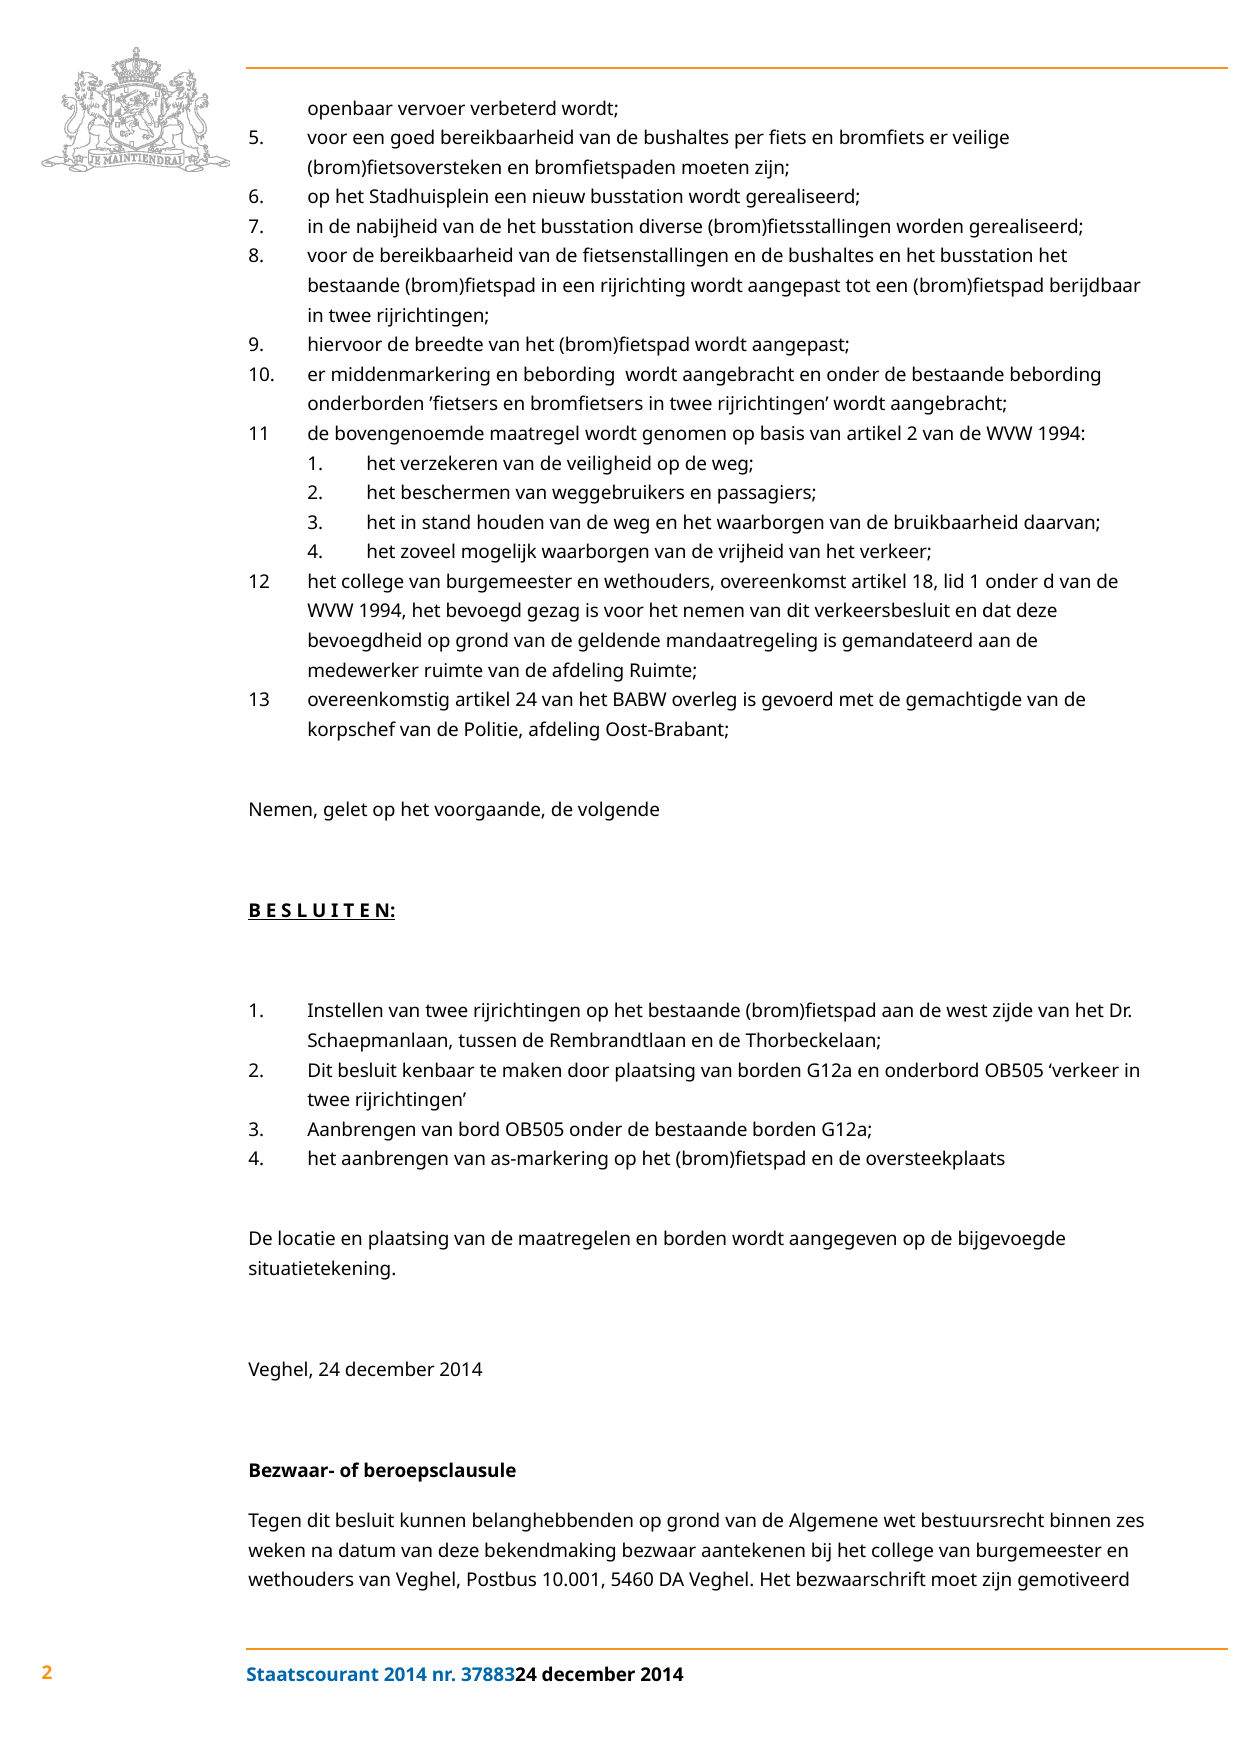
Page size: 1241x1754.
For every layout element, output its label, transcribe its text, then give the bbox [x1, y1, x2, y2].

text Bezwaar- of beroepsclausule [248, 1457, 1152, 1483]
list openbaar vervoer verbeterd wordt; [248, 95, 1152, 121]
list voor een goed bereikbaarheid van de bushaltes per fiets en bromfiets er veilige (brom)fietsoversteken en bromfietspaden moeten zijn; [248, 124, 1152, 180]
list Instellen van twee rijrichtingen op het bestaande (brom)fietspad aan de west zijde van het Dr. Schaepmanlaan, tussen de Rembrandtlaan en de Thorbeckelaan; [248, 998, 1152, 1053]
list de bovengenoemde maatregel wordt genomen op basis van artikel 2 van de WVW 1994: [248, 420, 1152, 446]
list er middenmarkering en bebording wordt aangebracht en onder de bestaande bebording onderborden ’fietsers en bromfietsers in twee rijrichtingen’ wordt aangebracht; [248, 361, 1152, 416]
list het college van burgemeester en wethouders, overeenkomst artikel 18, lid 1 onder d van de WVW 1994, het bevoegd gezag is voor het nemen van dit verkeersbesluit en dat deze bevoegdheid op grond van de geldende mandaatregeling is gemandateerd aan de medewerker ruimte van de afdeling Ruimte; [248, 568, 1152, 683]
list Dit besluit kenbaar te maken door plaatsing van borden G12a en onderbord OB505 ‘verkeer in twee rijrichtingen’ [248, 1057, 1152, 1112]
list het beschermen van weggebruikers en passagiers; [307, 479, 1152, 505]
text B E S L U I T E N: [248, 897, 1152, 923]
list het verzekeren van de veiligheid op de weg; [307, 450, 1152, 476]
list Aanbrengen van bord OB505 onder de bestaande borden G12a; [248, 1116, 1152, 1142]
text Nemen, gelet op het voorgaande, de volgende [248, 796, 1152, 822]
list overeenkomstig artikel 24 van het BABW overleg is gevoerd met de gemachtigde van de korpschef van de Politie, afdeling Oost-Brabant; [248, 686, 1152, 742]
list het in stand houden van de weg en het waarborgen van de bruikbaarheid daarvan; [307, 509, 1152, 535]
list hiervoor de breedte van het (brom)fietspad wordt aangepast; [248, 331, 1152, 357]
picture [41, 47, 231, 172]
list op het Stadhuisplein een nieuw busstation wordt gerealiseerd; [248, 183, 1152, 209]
text De locatie en plaatsing van de maatregelen en borden wordt aangegeven op de bijgevoegde situatietekening. [248, 1226, 1152, 1281]
text Veghel, 24 december 2014 [248, 1356, 1152, 1382]
text Tegen dit besluit kunnen belanghebbenden op grond van de Algemene wet bestuursrecht binnen zes weken na datum van deze bekendmaking bezwaar aantekenen bij het college van burgemeester en wethouders van Veghel, Postbus 10.001, 5460 DA Veghel. Het bezwaarschrift moet zijn gemotiveerd [248, 1507, 1152, 1592]
list voor de bereikbaarheid van de fietsenstallingen en de bushaltes en het busstation het bestaande (brom)fietspad in een rijrichting wordt aangepast tot een (brom)fietspad berijdbaar in twee rijrichtingen; [248, 243, 1152, 328]
list in de nabijheid van de het busstation diverse (brom)fietsstallingen worden gerealiseerd; [248, 213, 1152, 239]
list het zoveel mogelijk waarborgen van de vrijheid van het verkeer; [307, 538, 1152, 564]
list het aanbrengen van as-markering op het (brom)fietspad en de oversteekplaats [248, 1146, 1152, 1171]
